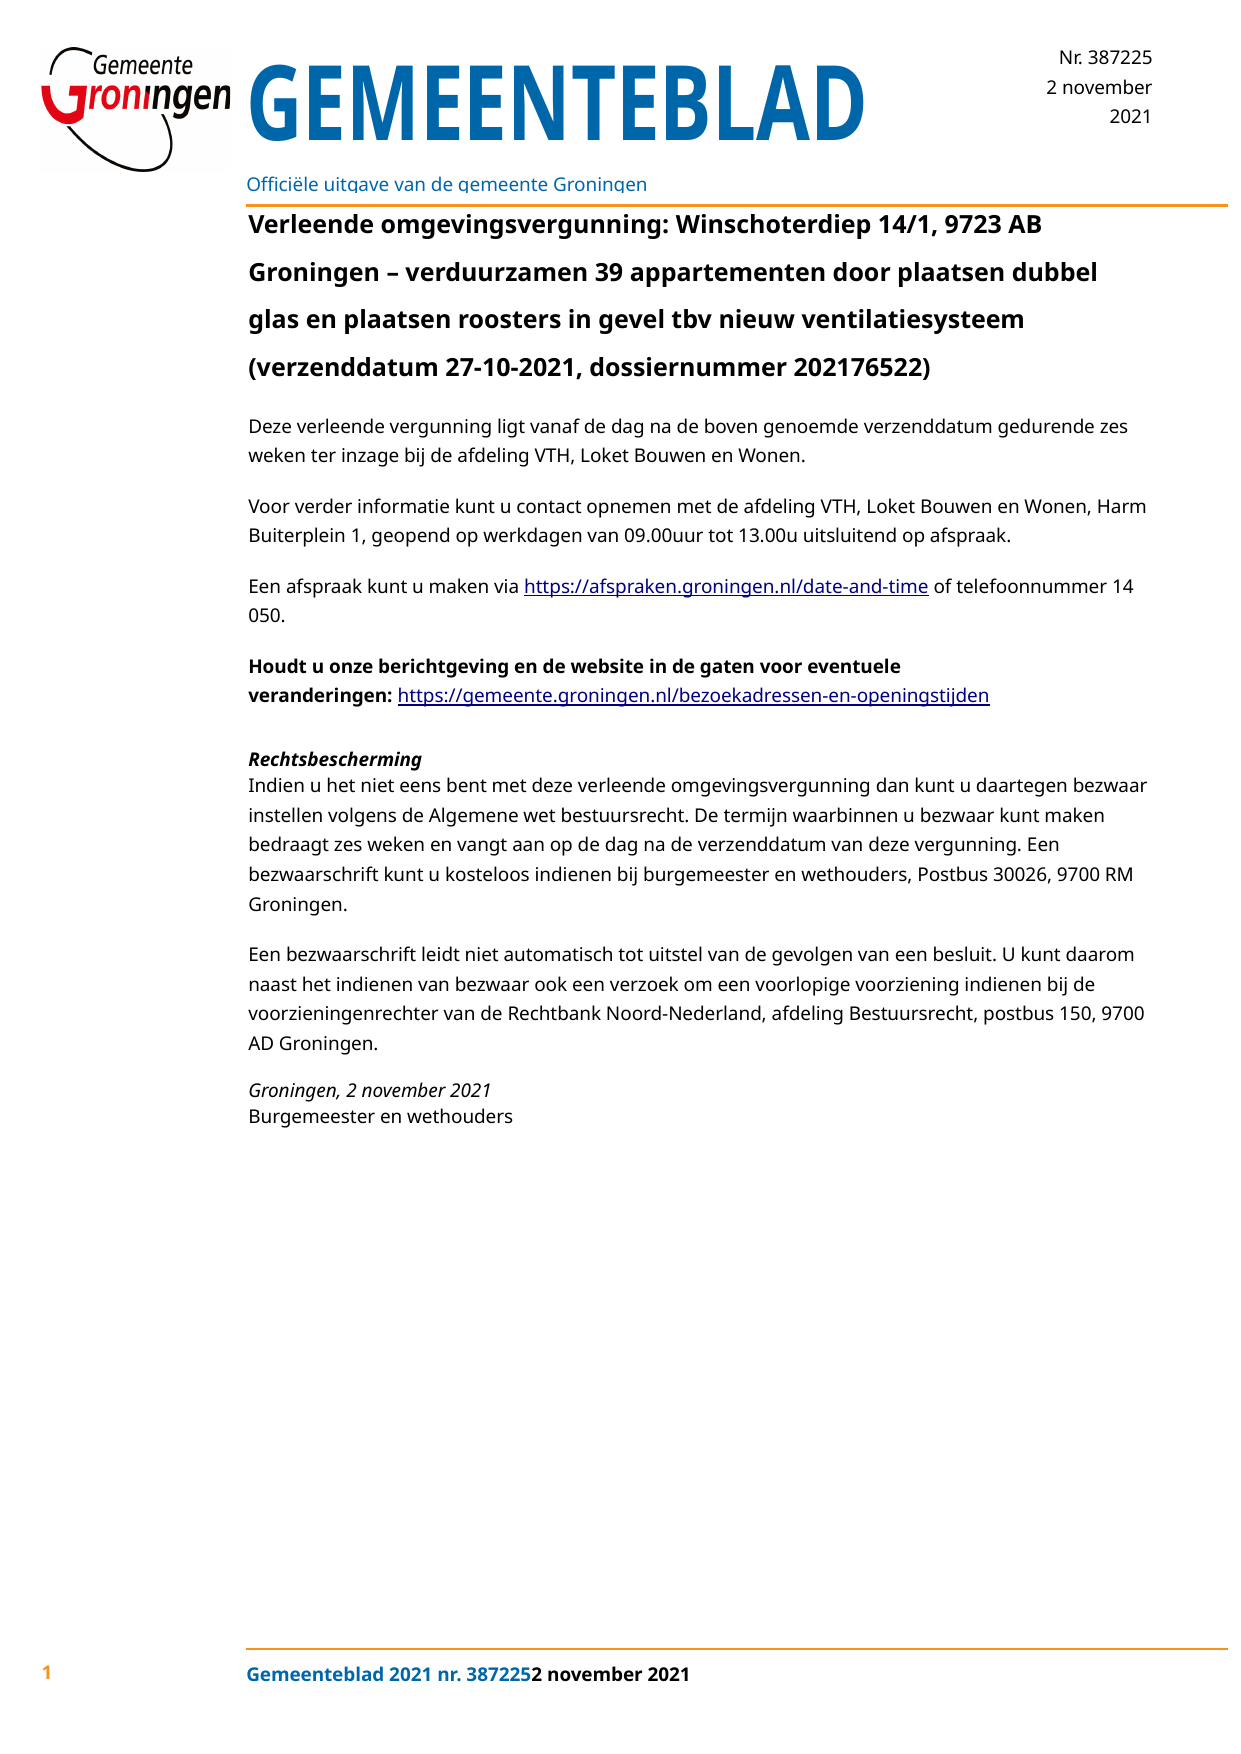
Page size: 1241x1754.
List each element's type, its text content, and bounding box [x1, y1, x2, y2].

text Groningen, 2 november 2021 [248, 1078, 1152, 1103]
text Rechtsbescherming [248, 747, 1152, 772]
text Burgemeester en wethouders [248, 1103, 1152, 1129]
text Een afspraak kunt u maken via https://afspraken.groningen.nl/date-and-time of telefoonnummer 14 050. [248, 573, 1152, 628]
text Voor verder informatie kunt u contact opnemen met de afdeling VTH, Loket Bouwen en Wonen, Harm Buiterplein 1, geopend op werkdagen van 09.00uur tot 13.00u uitsluitend op afspraak. [248, 493, 1152, 548]
text Houdt u onze berichtgeving en de website in de gaten voor eventuele veranderingen: https://gemeente.groningen.nl/bezoekadressen-en-openingstijden [248, 653, 1152, 708]
text Deze verleende vergunning ligt vanaf de dag na de boven genoemde verzenddatum gedurende zes weken ter inzage bij de afdeling VTH, Loket Bouwen en Wonen. [248, 413, 1152, 468]
text Indien u het niet eens bent met deze verleende omgevingsvergunning dan kunt u daartegen bezwaar instellen volgens de Algemene wet bestuursrecht. De termijn waarbinnen u bezwaar kunt maken bedraagt zes weken en vangt aan op de dag na de verzenddatum van deze vergunning. Een bezwaarschrift kunt u kosteloos indienen bij burgemeester en wethouders, Postbus 30026, 9700 RM Groningen. [248, 772, 1152, 916]
text Verleende omgevingsvergunning: Winschoterdiep 14/1, 9723 AB Groningen – verduurzamen 39 appartementen door plaatsen dubbel glas en plaatsen roosters in gevel tbv nieuw ventilatiesysteem (verzenddatum 27-10-2021, dossiernummer 202176522) [248, 207, 1152, 384]
text Een bezwaarschrift leidt niet automatisch tot uitstel van de gevolgen van een besluit. U kunt daarom naast het indienen van bezwaar ook een verzoek om een voorlopige voorziening indienen bij de voorzieningenrechter van de Rechtbank Noord-Nederland, afdeling Bestuursrecht, postbus 150, 9700 AD Groningen. [248, 941, 1152, 1056]
picture [41, 47, 231, 172]
